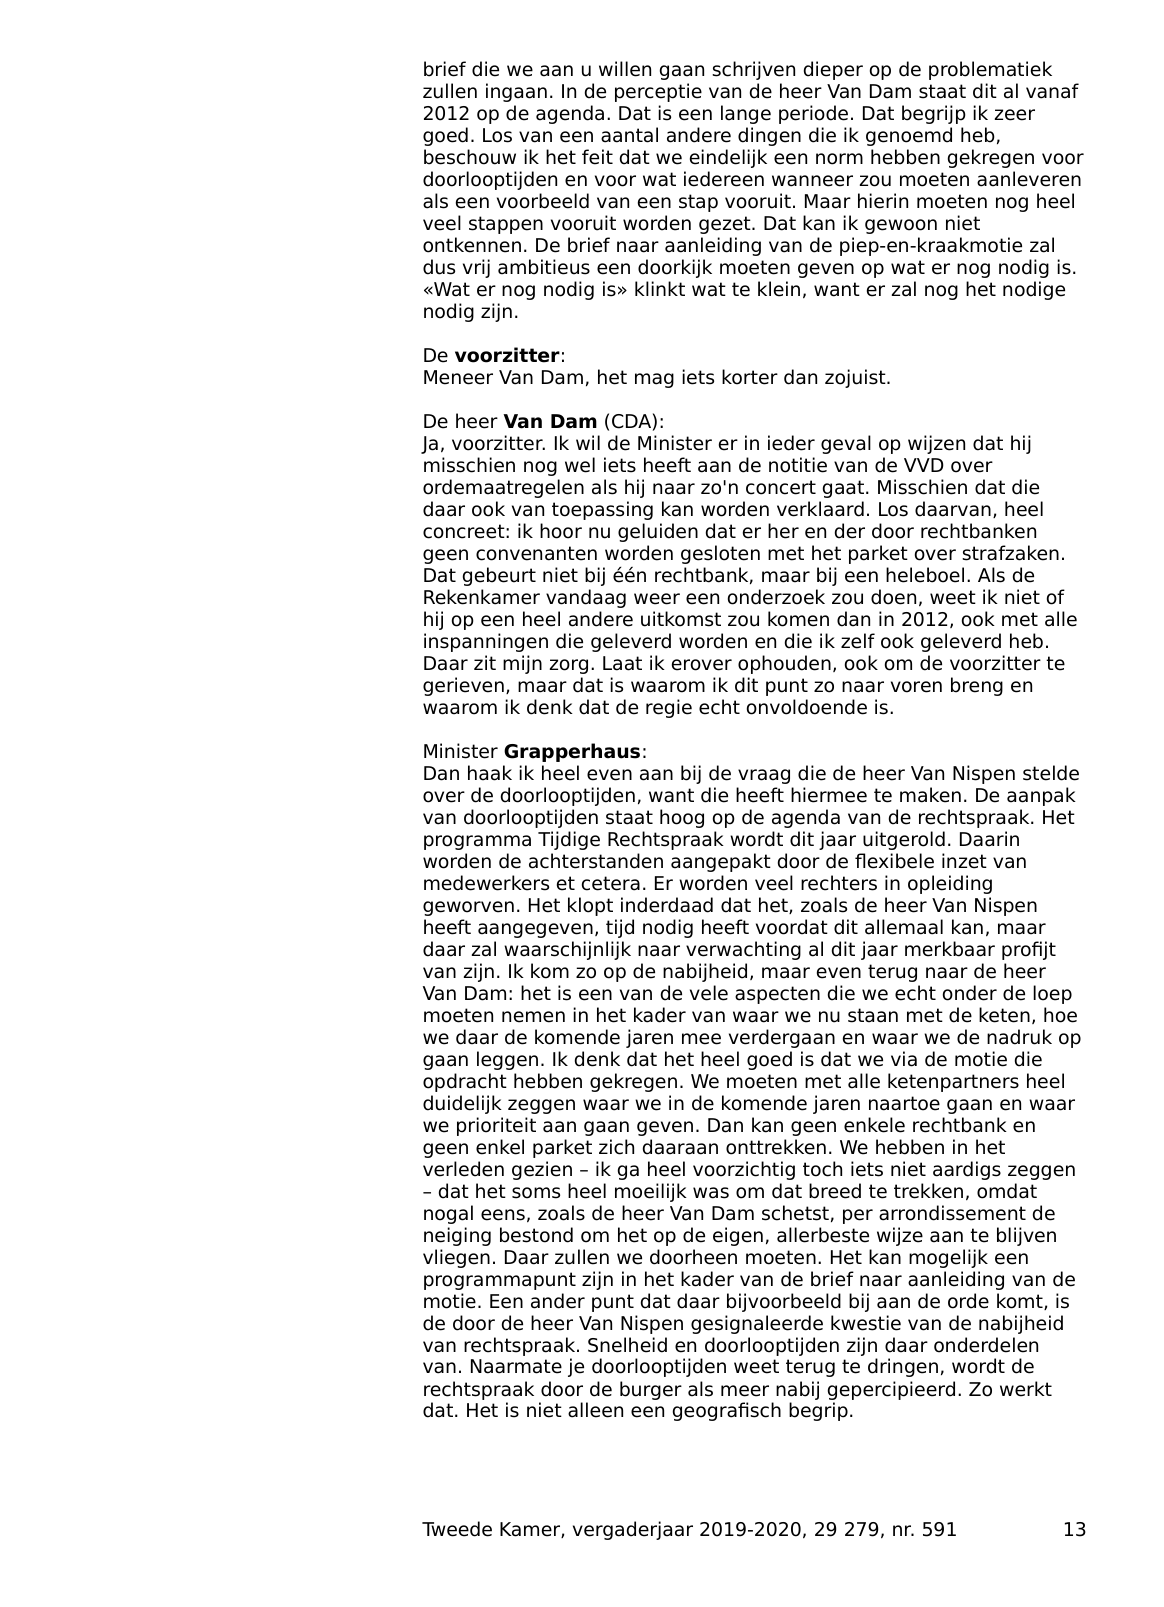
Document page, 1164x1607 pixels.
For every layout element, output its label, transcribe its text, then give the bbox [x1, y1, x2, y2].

text Dan haak ik heel even aan bij de vraag die de heer Van Nispen stelde over de doorlooptijden, want die heeft hiermee te maken. De aanpak van doorlooptijden staat hoog op de agenda van de rechtspraak. Het programma Tijdige Rechtspraak wordt dit jaar uitgerold. Daarin worden de achterstanden aangepakt door de flexibele inzet van medewerkers et cetera. Er worden veel rechters in opleiding geworven. Het klopt inderdaad dat het, zoals de heer Van Nispen heeft aangegeven, tijd nodig heeft voordat dit allemaal kan, maar daar zal waarschijnlijk naar verwachting al dit jaar merkbaar profijt van zijn. Ik kom zo op de nabijheid, maar even terug naar de heer Van Dam: het is een van de vele aspecten die we echt onder de loep moeten nemen in het kader van waar we nu staan met de keten, hoe we daar de komende jaren mee verdergaan en waar we de nadruk op gaan leggen. Ik denk dat het heel goed is dat we via de motie die opdracht hebben gekregen. We moeten met alle ketenpartners heel duidelijk zeggen waar we in de komende jaren naartoe gaan en waar we prioriteit aan gaan geven. Dan kan geen enkele rechtbank en geen enkel parket zich daaraan onttrekken. We hebben in het verleden gezien – ik ga heel voorzichtig toch iets niet aardigs zeggen – dat het soms heel moeilijk was om dat breed te trekken, omdat nogal eens, zoals de heer Van Dam schetst, per arrondissement de neiging bestond om het op de eigen, allerbeste wijze aan te blijven vliegen. Daar zullen we doorheen moeten. Het kan mogelijk een programmapunt zijn in het kader van de brief naar aanleiding van de motie. Een ander punt dat daar bijvoorbeeld bij aan de orde komt, is de door de heer Van Nispen gesignaleerde kwestie van de nabijheid van rechtspraak. Snelheid en doorlooptijden zijn daar onderdelen van. Naarmate je doorlooptijden weet terug te dringen, wordt de rechtspraak door de burger als meer nabij gepercipieerd. Zo werkt dat. Het is niet alleen een geografisch begrip. [422, 763, 1087, 1422]
text De heer Van Dam (CDA): [422, 411, 1087, 433]
text Ja, voorzitter. Ik wil de Minister er in ieder geval op wijzen dat hij misschien nog wel iets heeft aan de notitie van de VVD over ordemaatregelen als hij naar zo'n concert gaat. Misschien dat die daar ook van toepassing kan worden verklaard. Los daarvan, heel concreet: ik hoor nu geluiden dat er her en der door rechtbanken geen convenanten worden gesloten met het parket over strafzaken. Dat gebeurt niet bij één rechtbank, maar bij een heleboel. Als de Rekenkamer vandaag weer een onderzoek zou doen, weet ik niet of hij op een heel andere uitkomst zou komen dan in 2012, ook met alle inspanningen die geleverd worden en die ik zelf ook geleverd heb. Daar zit mijn zorg. Laat ik erover ophouden, ook om de voorzitter te gerieven, maar dat is waarom ik dit punt zo naar voren breng en waarom ik denk dat de regie echt onvoldoende is. [422, 433, 1087, 719]
text Meneer Van Dam, het mag iets korter dan zojuist. [422, 367, 1087, 389]
text De voorzitter: [422, 345, 1087, 367]
text brief die we aan u willen gaan schrijven dieper op de problematiek zullen ingaan. In de perceptie van de heer Van Dam staat dit al vanaf 2012 op de agenda. Dat is een lange periode. Dat begrijp ik zeer goed. Los van een aantal andere dingen die ik genoemd heb, beschouw ik het feit dat we eindelijk een norm hebben gekregen voor doorlooptijden en voor wat iedereen wanneer zou moeten aanleveren als een voorbeeld van een stap vooruit. Maar hierin moeten nog heel veel stappen vooruit worden gezet. Dat kan ik gewoon niet ontkennen. De brief naar aanleiding van de piep-en-kraakmotie zal dus vrij ambitieus een doorkijk moeten geven op wat er nog nodig is. «Wat er nog nodig is» klinkt wat te klein, want er zal nog het nodige nodig zijn. [422, 59, 1087, 323]
text Minister Grapperhaus: [422, 741, 1087, 763]
